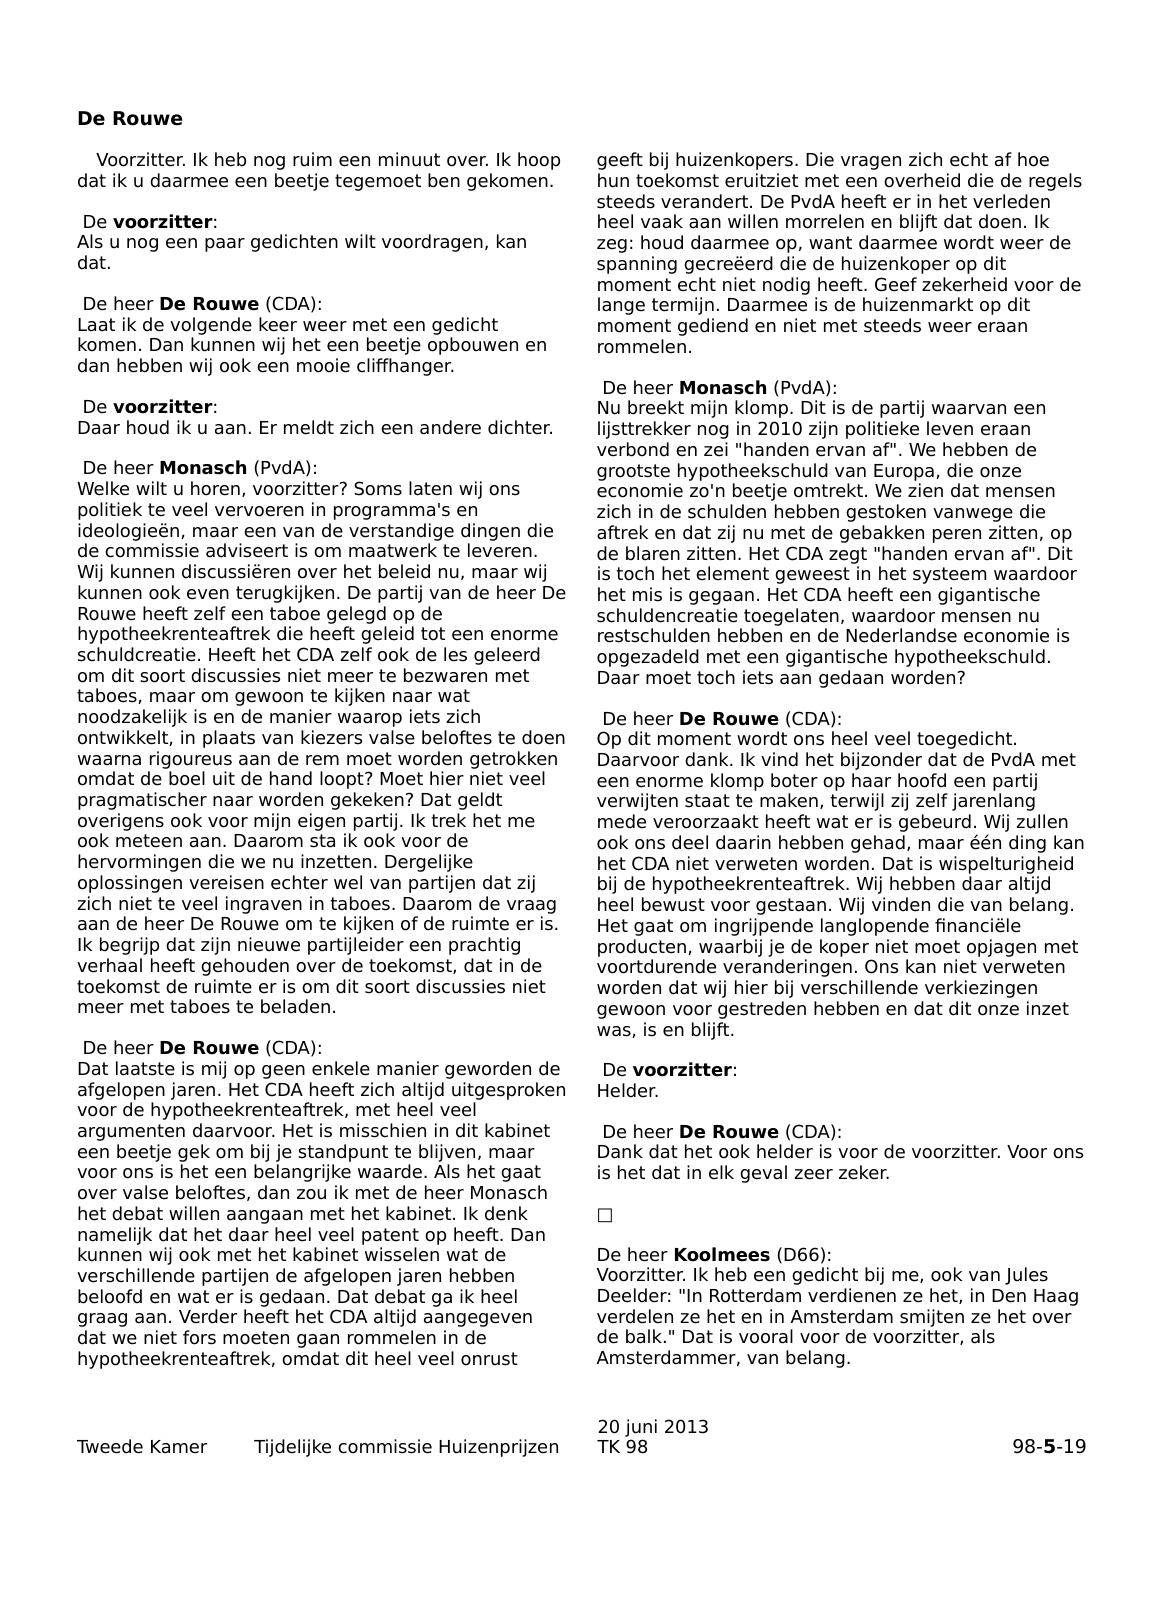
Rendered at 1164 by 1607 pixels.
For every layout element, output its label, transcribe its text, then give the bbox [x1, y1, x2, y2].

text De heer De Rouwe (CDA): [596, 1122, 1087, 1142]
text Voorzitter. Ik heb nog ruim een minuut over. Ik hoop dat ik u daarmee een beetje tegemoet ben gekomen. [77, 150, 567, 192]
text Laat ik de volgende keer weer met een gedicht komen. Dan kunnen wij het een beetje opbouwen en dan hebben wij ook een mooie cliffhanger. [77, 314, 567, 377]
text Als u nog een paar gedichten wilt voordragen, kan dat. [77, 232, 567, 274]
text De heer De Rouwe (CDA): [77, 1038, 567, 1059]
text De heer Koolmees (D66): [596, 1244, 1087, 1265]
text De heer Monasch (PvdA): [77, 458, 567, 479]
text Daar houd ik u aan. Er meldt zich een andere dichter. [77, 417, 567, 438]
text De voorzitter: [77, 212, 567, 232]
text Helder. [596, 1081, 1087, 1102]
text De voorzitter: [596, 1060, 1087, 1081]
text De voorzitter: [77, 397, 567, 417]
text Dat laatste is mij op geen enkele manier geworden de afgelopen jaren. Het CDA heeft zich altijd uitgesproken voor de hypotheekrenteaftrek, met heel veel argumenten daarvoor. Het is misschien in dit kabinet een beetje gek om bij je standpunt te blijven, maar voor ons is het een belangrijke waarde. Als het gaat over valse beloftes, dan zou ik met de heer Monasch het debat willen aangaan met het kabinet. Ik denk namelijk dat het daar heel veel patent op heeft. Dan kunnen wij ook met het kabinet wisselen wat de verschillende partijen de afgelopen jaren hebben beloofd en wat er is gedaan. Dat debat ga ik heel graag aan. Verder heeft het CDA altijd aangegeven dat we niet fors moeten gaan rommelen in de hypotheekrenteaftrek, omdat dit heel veel onrust [77, 1059, 567, 1369]
text Welke wilt u horen, voorzitter? Soms laten wij ons politiek te veel vervoeren in programma's en ideologieën, maar een van de verstandige dingen die de commissie adviseert is om maatwerk te leveren. Wij kunnen discussiëren over het beleid nu, maar wij kunnen ook even terugkijken. De partij van de heer De Rouwe heeft zelf een taboe gelegd op de hypotheekrenteaftrek die heeft geleid tot een enorme schuldcreatie. Heeft het CDA zelf ook de les geleerd om dit soort discussies niet meer te bezwaren met taboes, maar om gewoon te kijken naar wat noodzakelijk is en de manier waarop iets zich ontwikkelt, in plaats van kiezers valse beloftes te doen waarna rigoureus aan de rem moet worden getrokken omdat de boel uit de hand loopt? Moet hier niet veel pragmatischer naar worden gekeken? Dat geldt overigens ook voor mijn eigen partij. Ik trek het me ook meteen aan. Daarom sta ik ook voor de hervormingen die we nu inzetten. Dergelijke oplossingen vereisen echter wel van partijen dat zij zich niet te veel ingraven in taboes. Daarom de vraag aan de heer De Rouwe om te kijken of de ruimte er is. Ik begrijp dat zijn nieuwe partijleider een prachtig verhaal heeft gehouden over de toekomst, dat in de toekomst de ruimte er is om dit soort discussies niet meer met taboes te beladen. [77, 479, 567, 1018]
text De heer De Rouwe (CDA): [77, 294, 567, 314]
text De heer Monasch (PvdA): [596, 377, 1087, 398]
text □ [596, 1204, 1087, 1224]
text De heer De Rouwe (CDA): [596, 708, 1087, 729]
text Op dit moment wordt ons heel veel toegedicht. Daarvoor dank. Ik vind het bijzonder dat de PvdA met een enorme klomp boter op haar hoofd een partij verwijten staat te maken, terwijl zij zelf jarenlang mede veroorzaakt heeft wat er is gebeurd. Wij zullen ook ons deel daarin hebben gehad, maar één ding kan het CDA niet verweten worden. Dat is wispelturigheid bij de hypotheekrenteaftrek. Wij hebben daar altijd heel bewust voor gestaan. Wij vinden die van belang. Het gaat om ingrijpende langlopende financiële producten, waarbij je de koper niet moet opjagen met voortdurende veranderingen. Ons kan niet verweten worden dat wij hier bij verschillende verkiezingen gewoon voor gestreden hebben en dat dit onze inzet was, is en blijft. [596, 729, 1087, 1040]
text geeft bij huizenkopers. Die vragen zich echt af hoe hun toekomst eruitziet met een overheid die de regels steeds verandert. De PvdA heeft er in het verleden heel vaak aan willen morrelen en blijft dat doen. Ik zeg: houd daarmee op, want daarmee wordt weer de spanning gecreëerd die de huizenkoper op dit moment echt niet nodig heeft. Geef zekerheid voor de lange termijn. Daarmee is de huizenmarkt op dit moment gediend en niet met steeds weer eraan rommelen. [596, 150, 1087, 357]
text Nu breekt mijn klomp. Dit is de partij waarvan een lijsttrekker nog in 2010 zijn politieke leven eraan verbond en zei "handen ervan af". We hebben de grootste hypotheekschuld van Europa, die onze economie zo'n beetje omtrekt. We zien dat mensen zich in de schulden hebben gestoken vanwege die aftrek en dat zij nu met de gebakken peren zitten, op de blaren zitten. Het CDA zegt "handen ervan af". Dit is toch het element geweest in het systeem waardoor het mis is gegaan. Het CDA heeft een gigantische schuldencreatie toegelaten, waardoor mensen nu restschulden hebben en de Nederlandse economie is opgezadeld met een gigantische hypotheekschuld. Daar moet toch iets aan gedaan worden? [596, 398, 1087, 688]
text Voorzitter. Ik heb een gedicht bij me, ook van Jules Deelder: "In Rotterdam verdienen ze het, in Den Haag verdelen ze het en in Amsterdam smijten ze het over de balk." Dat is vooral voor de voorzitter, als Amsterdammer, van belang. [596, 1265, 1087, 1369]
text Dank dat het ook helder is voor de voorzitter. Voor ons is het dat in elk geval zeer zeker. [596, 1142, 1087, 1184]
